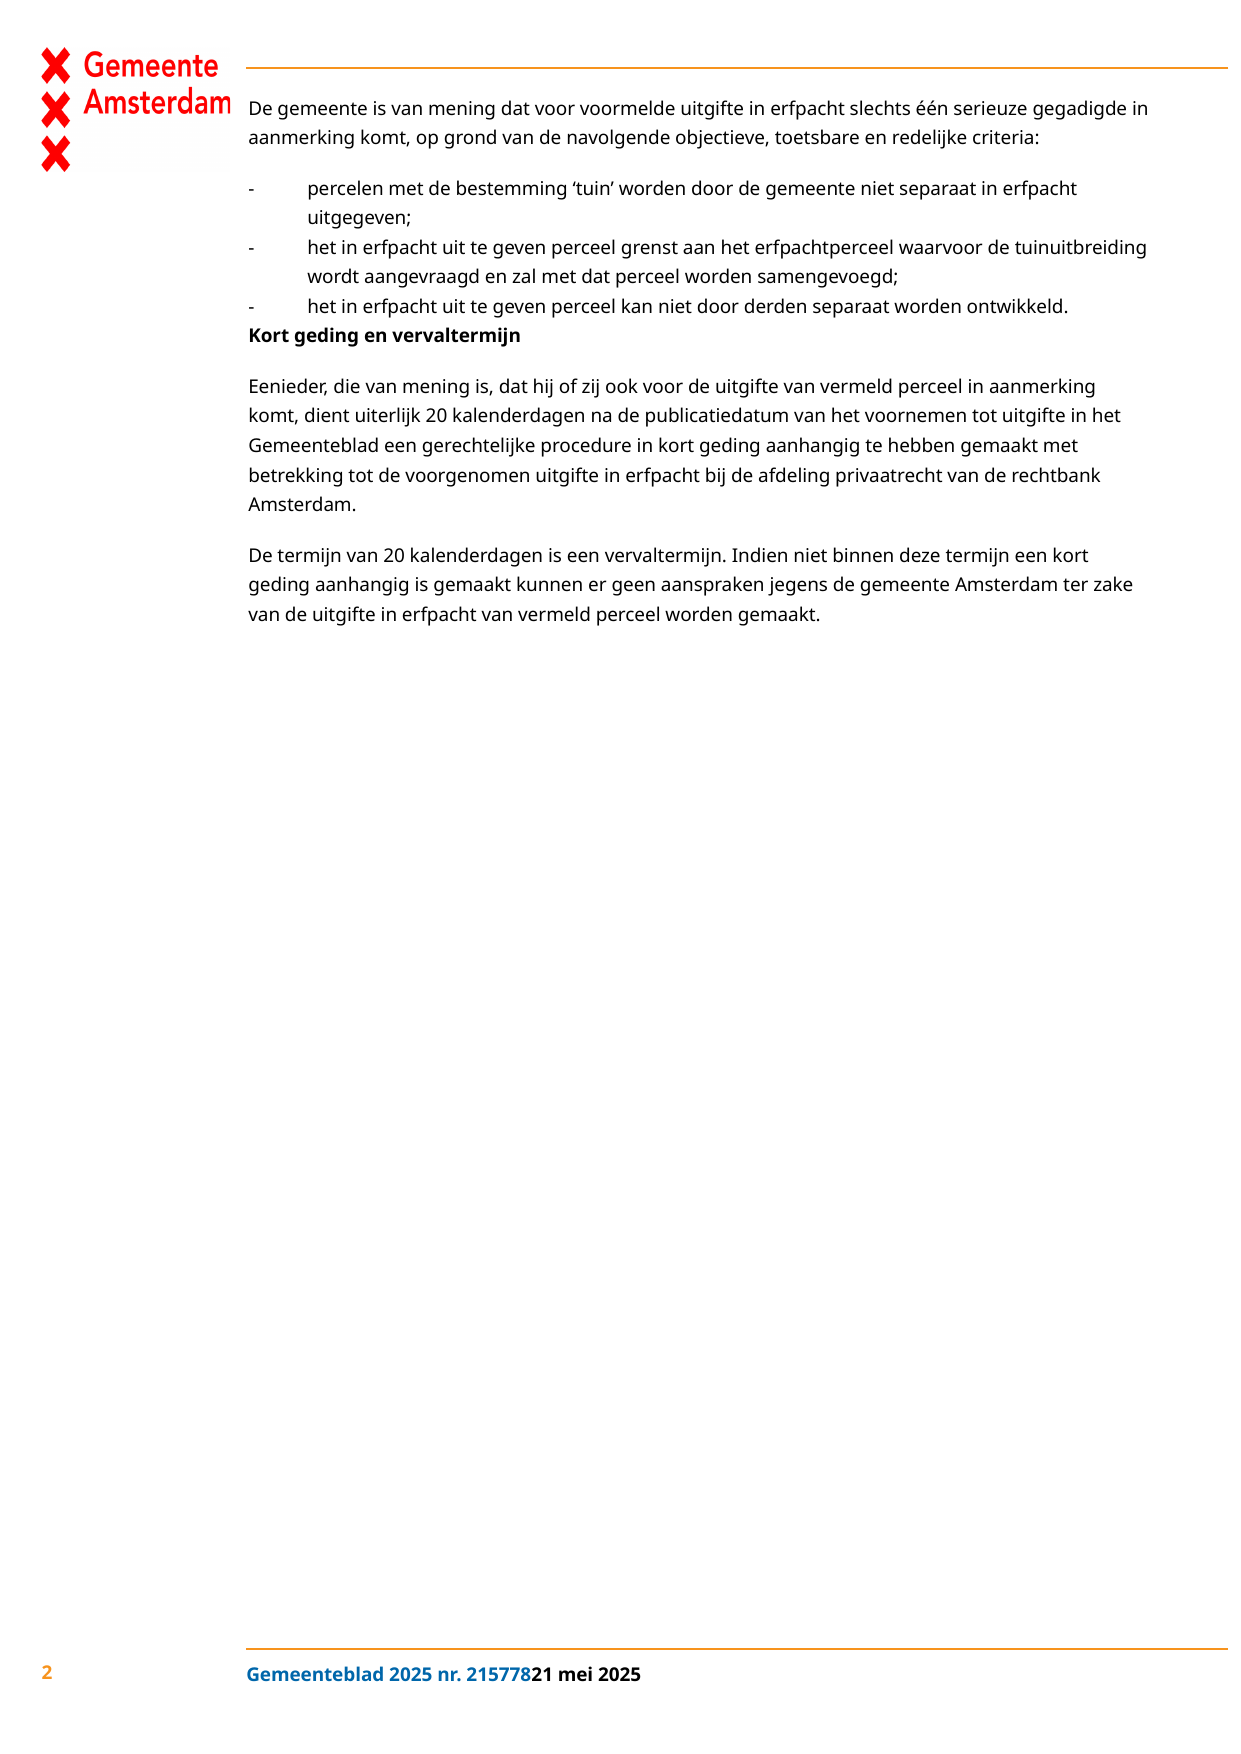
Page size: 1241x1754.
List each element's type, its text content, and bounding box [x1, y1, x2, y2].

text De termijn van 20 kalenderdagen is een vervaltermijn. Indien niet binnen deze termijn een kort geding aanhangig is gemaakt kunnen er geen aanspraken jegens de gemeente Amsterdam ter zake van de uitgifte in erfpacht van vermeld perceel worden gemaakt. [248, 542, 1152, 627]
picture [41, 47, 231, 172]
list percelen met de bestemming ‘tuin’ worden door de gemeente niet separaat in erfpacht uitgegeven; [248, 175, 1152, 230]
text Eenieder, die van mening is, dat hij of zij ook voor de uitgifte van vermeld perceel in aanmerking komt, dient uiterlijk 20 kalenderdagen na de publicatiedatum van het voornemen tot uitgifte in het Gemeenteblad een gerechtelijke procedure in kort geding aanhangig te hebben gemaakt met betrekking tot de voorgenomen uitgifte in erfpacht bij de afdeling privaatrecht van de rechtbank Amsterdam. [248, 373, 1152, 517]
list het in erfpacht uit te geven perceel grenst aan het erfpachtperceel waarvoor de tuinuitbreiding wordt aangevraagd en zal met dat perceel worden samengevoegd; [248, 234, 1152, 289]
text Kort geding en vervaltermijn [248, 323, 1152, 348]
list het in erfpacht uit te geven perceel kan niet door derden separaat worden ontwikkeld. [248, 293, 1152, 319]
text De gemeente is van mening dat voor voormelde uitgifte in erfpacht slechts één serieuze gegadigde in aanmerking komt, op grond van de navolgende objectieve, toetsbare en redelijke criteria: [248, 95, 1152, 150]
